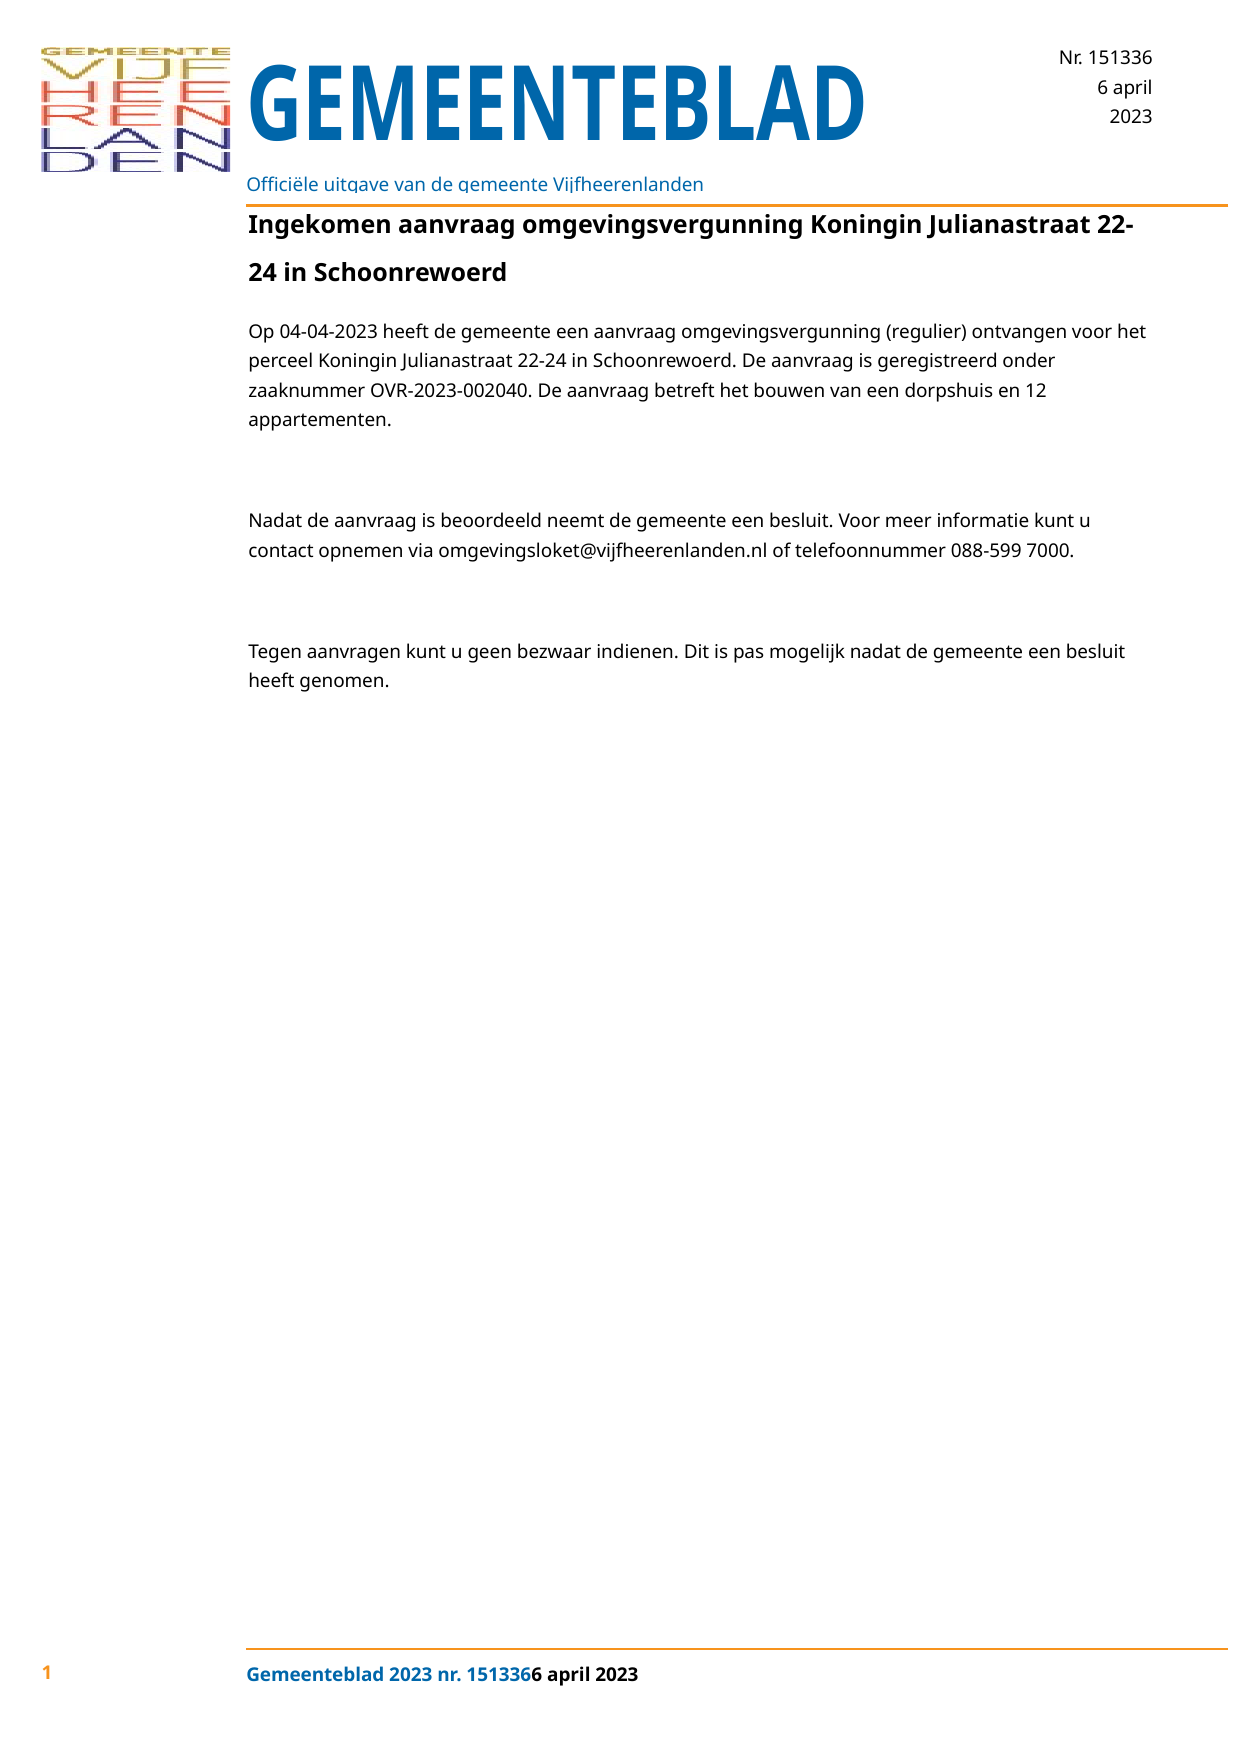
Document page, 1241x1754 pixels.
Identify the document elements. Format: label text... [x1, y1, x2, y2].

picture [41, 47, 231, 172]
text Op 04-04-2023 heeft de gemeente een aanvraag omgevingsvergunning (regulier) ontvangen voor het perceel Koningin Julianastraat 22-24 in Schoonrewoerd. De aanvraag is geregistreerd onder zaaknummer OVR-2023-002040. De aanvraag betreft het bouwen van een dorpshuis en 12 appartementen. [248, 318, 1152, 432]
text Tegen aanvragen kunt u geen bezwaar indienen. Dit is pas mogelijk nadat de gemeente een besluit heeft genomen. [248, 638, 1152, 693]
text Ingekomen aanvraag omgevingsvergunning Koningin Julianastraat 22-24 in Schoonrewoerd [248, 207, 1152, 288]
text Nadat de aanvraag is beoordeeld neemt de gemeente een besluit. Voor meer informatie kunt u contact opnemen via omgevingsloket@vijfheerenlanden.nl of telefoonnummer 088-599 7000. [248, 507, 1152, 563]
